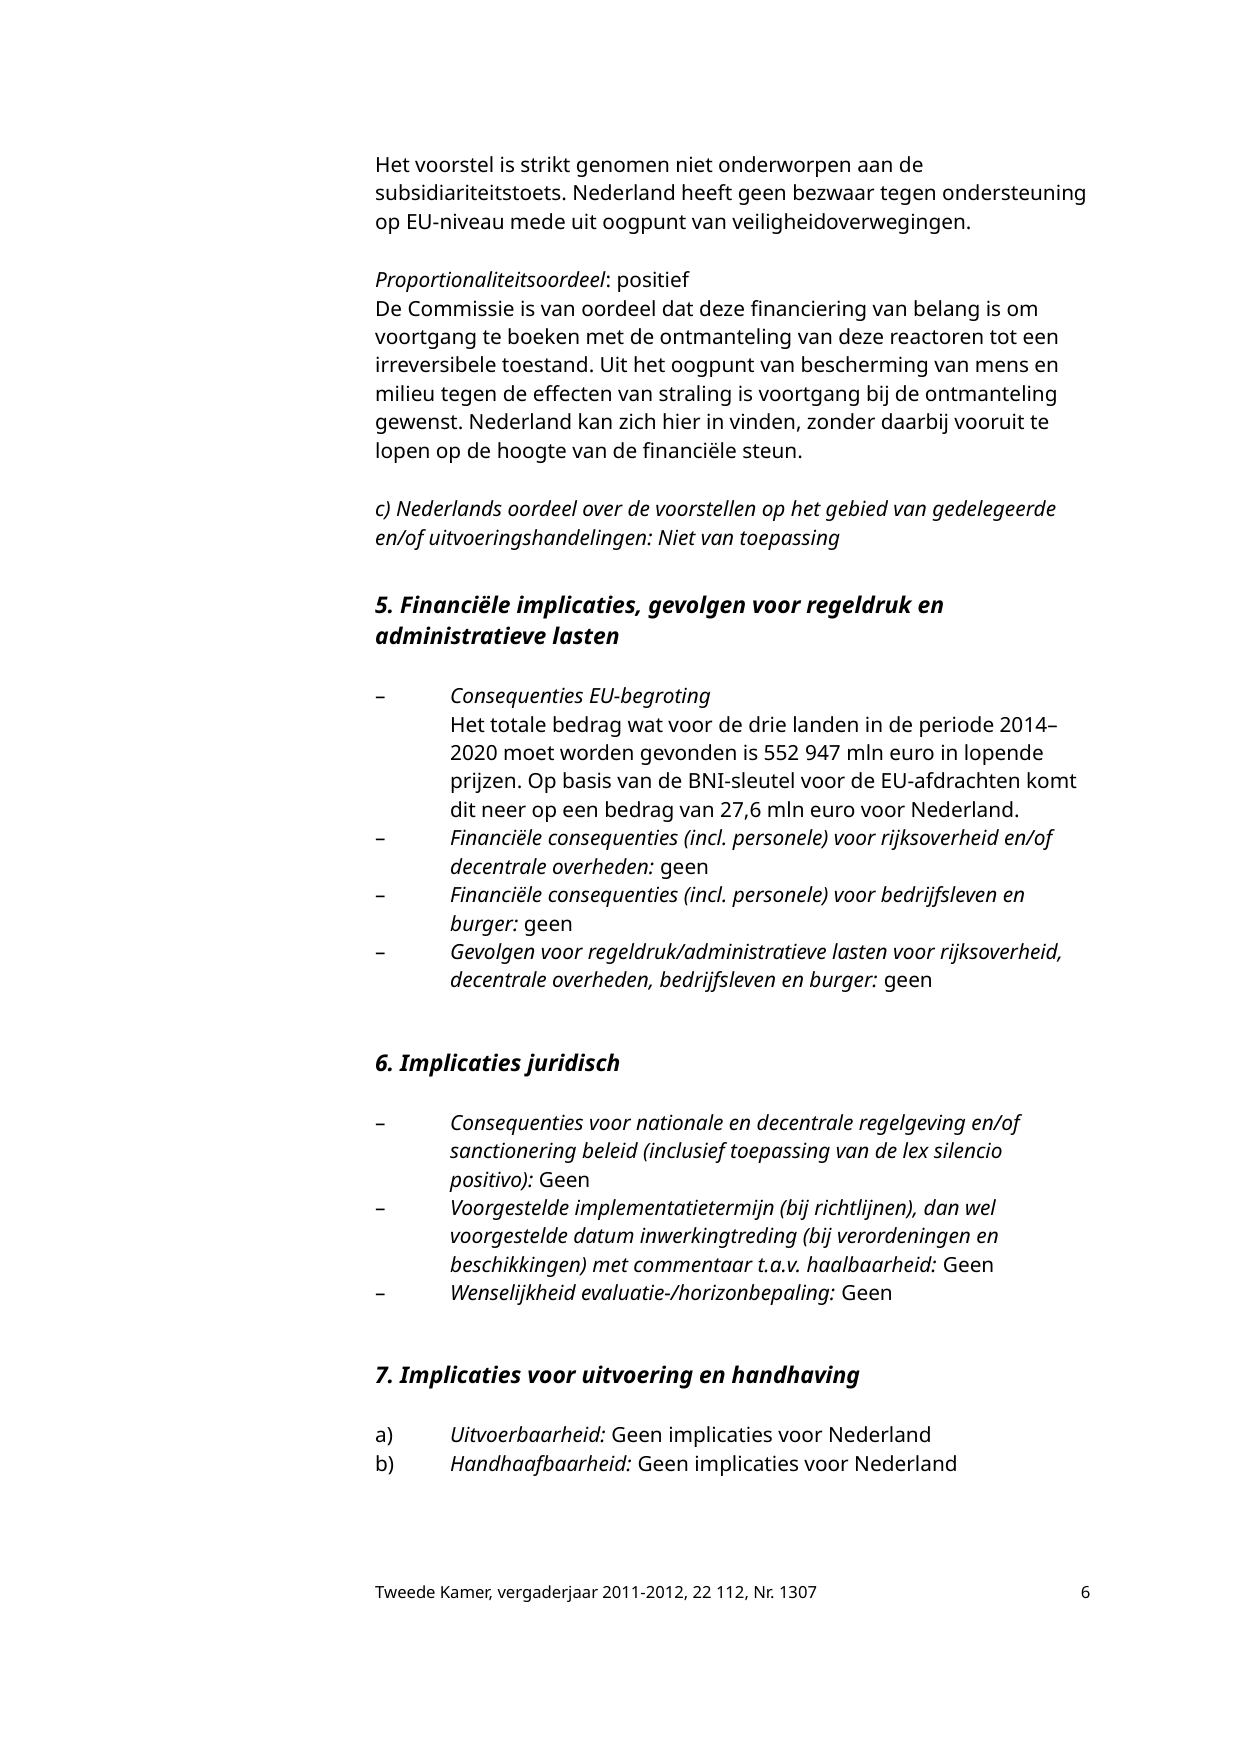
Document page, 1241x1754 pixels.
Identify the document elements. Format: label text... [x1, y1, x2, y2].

text Proportionaliteitsoordeel: positief [375, 265, 1090, 294]
subtitle 5. Financiële implicaties, gevolgen voor regeldruk en administratieve lasten [375, 589, 1090, 651]
list Financiële consequenties (incl. personele) voor rijksoverheid en/of decentrale overheden: geen [375, 823, 1090, 880]
list Handhaafbaarheid: Geen implicaties voor Nederland [375, 1449, 1090, 1477]
text Het voorstel is strikt genomen niet onderworpen aan de subsidiariteitstoets. Nederland heeft geen bezwaar tegen ondersteuning op EU-niveau mede uit oogpunt van veiligheidoverwegingen. [375, 150, 1090, 235]
list Wenselijkheid evaluatie-/horizonbepaling: Geen [375, 1278, 1090, 1307]
text c) Nederlands oordeel over de voorstellen op het gebied van gedelegeerde en/of uitvoeringshandelingen: Niet van toepassing [375, 494, 1090, 551]
list Uitvoerbaarheid: Geen implicaties voor Nederland [375, 1421, 1090, 1449]
list Consequenties EU-begroting [375, 681, 1090, 710]
list Het totale bedrag wat voor de drie landen in de periode 2014–2020 moet worden gevonden is 552 947 mln euro in lopende prijzen. Op basis van de BNI-sleutel voor de EU-afdrachten komt dit neer op een bedrag van 27,6 mln euro voor Nederland. [375, 710, 1090, 823]
list Voorgestelde implementatietermijn (bij richtlijnen), dan wel voorgestelde datum inwerkingtreding (bij verordeningen en beschikkingen) met commentaar t.a.v. haalbaarheid: Geen [375, 1193, 1090, 1278]
list Gevolgen voor regeldruk/administratieve lasten voor rijksoverheid, decentrale overheden, bedrijfsleven en burger: geen [375, 937, 1090, 994]
list Consequenties voor nationale en decentrale regelgeving en/of sanctionering beleid (inclusief toepassing van de lex silencio positivo): Geen [375, 1108, 1090, 1193]
text De Commissie is van oordeel dat deze financiering van belang is om voortgang te boeken met de ontmanteling van deze reactoren tot een irreversibele toestand. Uit het oogpunt van bescherming van mens en milieu tegen de effecten van straling is voortgang bij de ontmanteling gewenst. Nederland kan zich hier in vinden, zonder daarbij vooruit te lopen op de hoogte van de financiële steun. [375, 294, 1090, 464]
list Financiële consequenties (incl. personele) voor bedrijfsleven en burger: geen [375, 880, 1090, 937]
subtitle 6. Implicaties juridisch [375, 1047, 1090, 1078]
subtitle 7. Implicaties voor uitvoering en handhaving [375, 1359, 1090, 1391]
